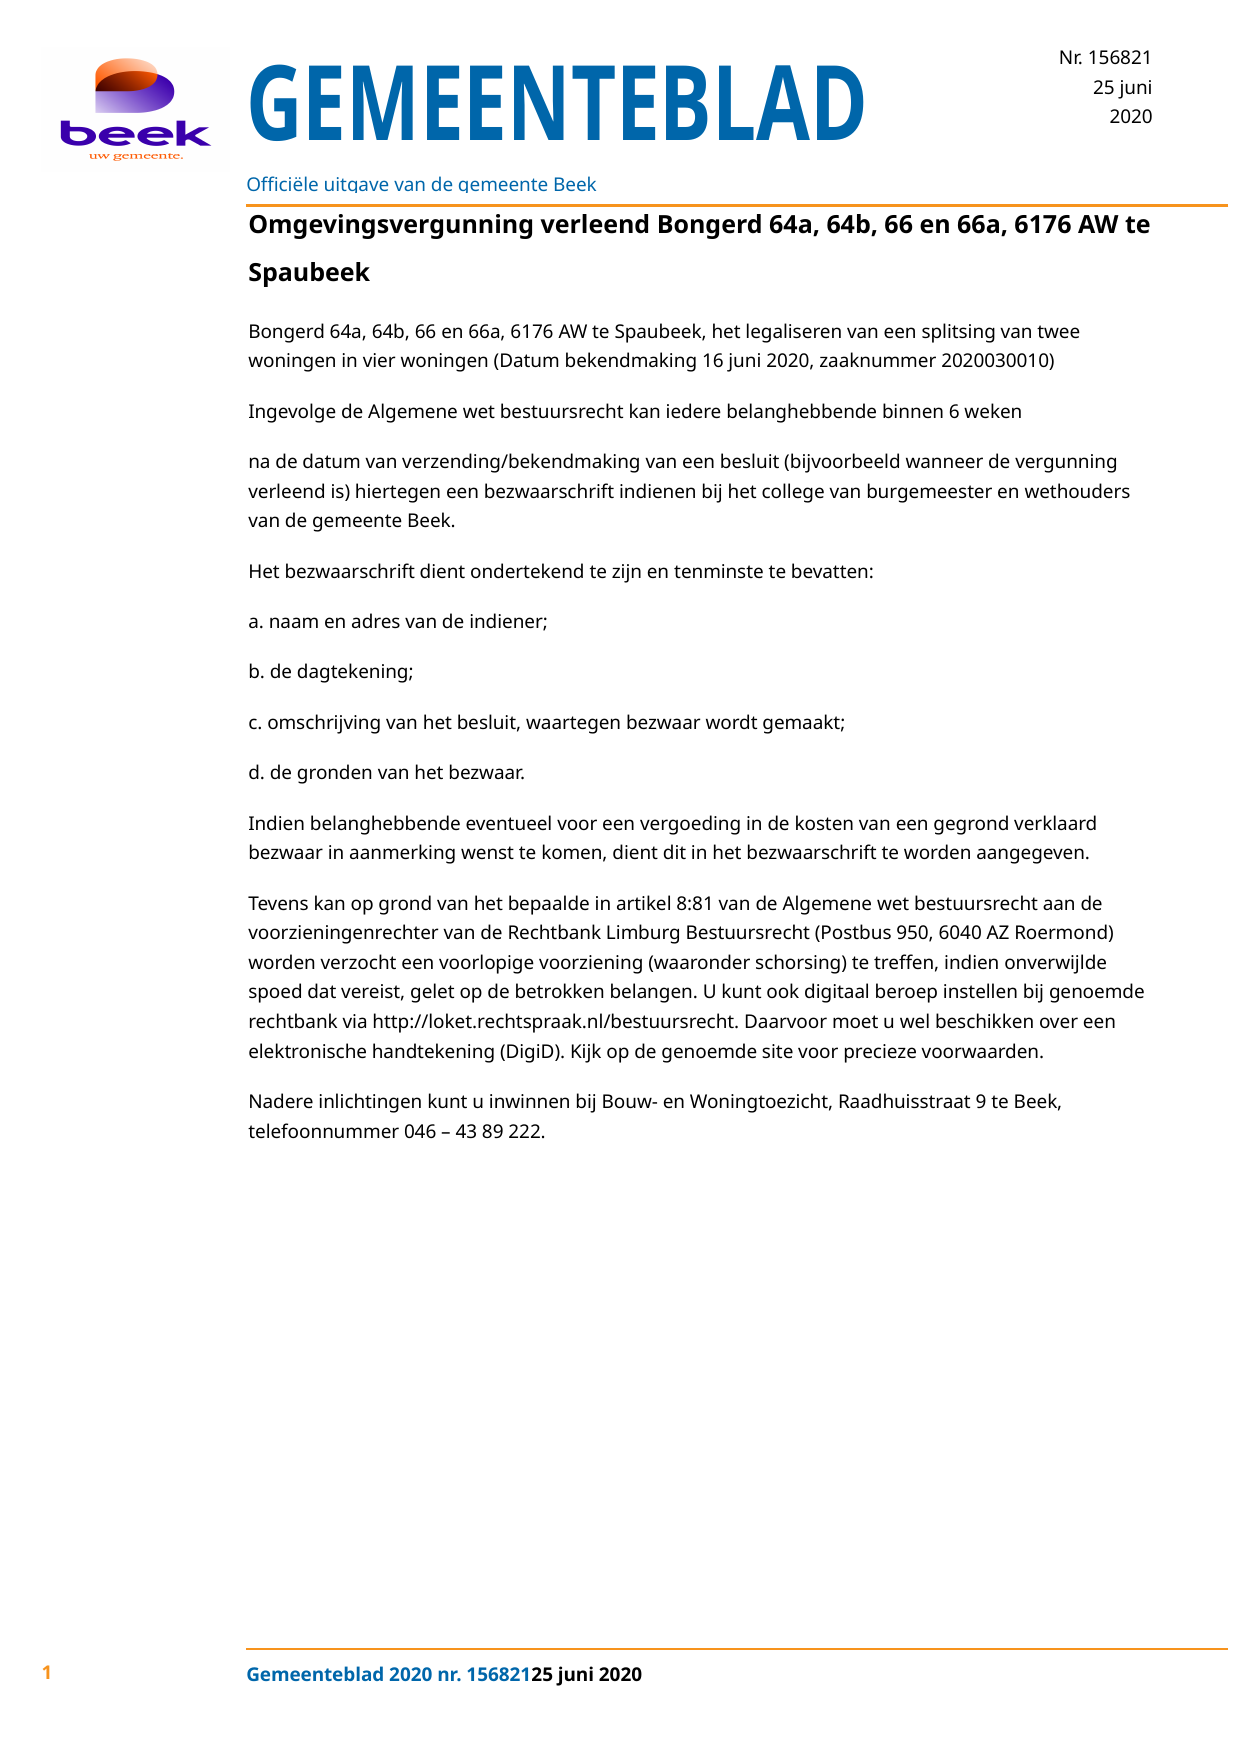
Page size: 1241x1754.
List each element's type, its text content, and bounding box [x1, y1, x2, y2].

picture [41, 47, 231, 172]
text na de datum van verzending/bekendmaking van een besluit (bijvoorbeeld wanneer de vergunning verleend is) hiertegen een bezwaarschrift indienen bij het college van burgemeester en wethouders van de gemeente Beek. [248, 448, 1152, 533]
text Indien belanghebbende eventueel voor een vergoeding in de kosten van een gegrond verklaard bezwaar in aanmerking wenst te komen, dient dit in het bezwaarschrift te worden aangegeven. [248, 810, 1152, 865]
text b. de dagtekening; [248, 659, 1152, 684]
text Omgevingsvergunning verleend Bongerd 64a, 64b, 66 en 66a, 6176 AW te Spaubeek [248, 207, 1152, 288]
text Bongerd 64a, 64b, 66 en 66a, 6176 AW te Spaubeek, het legaliseren van een splitsing van twee woningen in vier woningen (Datum bekendmaking 16 juni 2020, zaaknummer 2020030010) [248, 318, 1152, 373]
text Het bezwaarschrift dient ondertekend te zijn en tenminste te bevatten: [248, 558, 1152, 584]
text c. omschrijving van het besluit, waartegen bezwaar wordt gemaakt; [248, 709, 1152, 735]
text Nadere inlichtingen kunt u inwinnen bij Bouw- en Woningtoezicht, Raadhuisstraat 9 te Beek, telefoonnummer 046 – 43 89 222. [248, 1088, 1152, 1144]
text a. naam en adres van de indiener; [248, 608, 1152, 634]
text Ingevolge de Algemene wet bestuursrecht kan iedere belanghebbende binnen 6 weken [248, 398, 1152, 424]
text d. de gronden van het bezwaar. [248, 759, 1152, 785]
text Tevens kan op grond van het bepaalde in artikel 8:81 van de Algemene wet bestuursrecht aan de voorzieningenrechter van de Rechtbank Limburg Bestuursrecht (Postbus 950, 6040 AZ Roermond) worden verzocht een voorlopige voorziening (waaronder schorsing) te treffen, indien onverwijlde spoed dat vereist, gelet op de betrokken belangen. U kunt ook digitaal beroep instellen bij genoemde rechtbank via http://loket.rechtspraak.nl/bestuursrecht. Daarvoor moet u wel beschikken over een elektronische handtekening (DigiD). Kijk op de genoemde site voor precieze voorwaarden. [248, 890, 1152, 1064]
